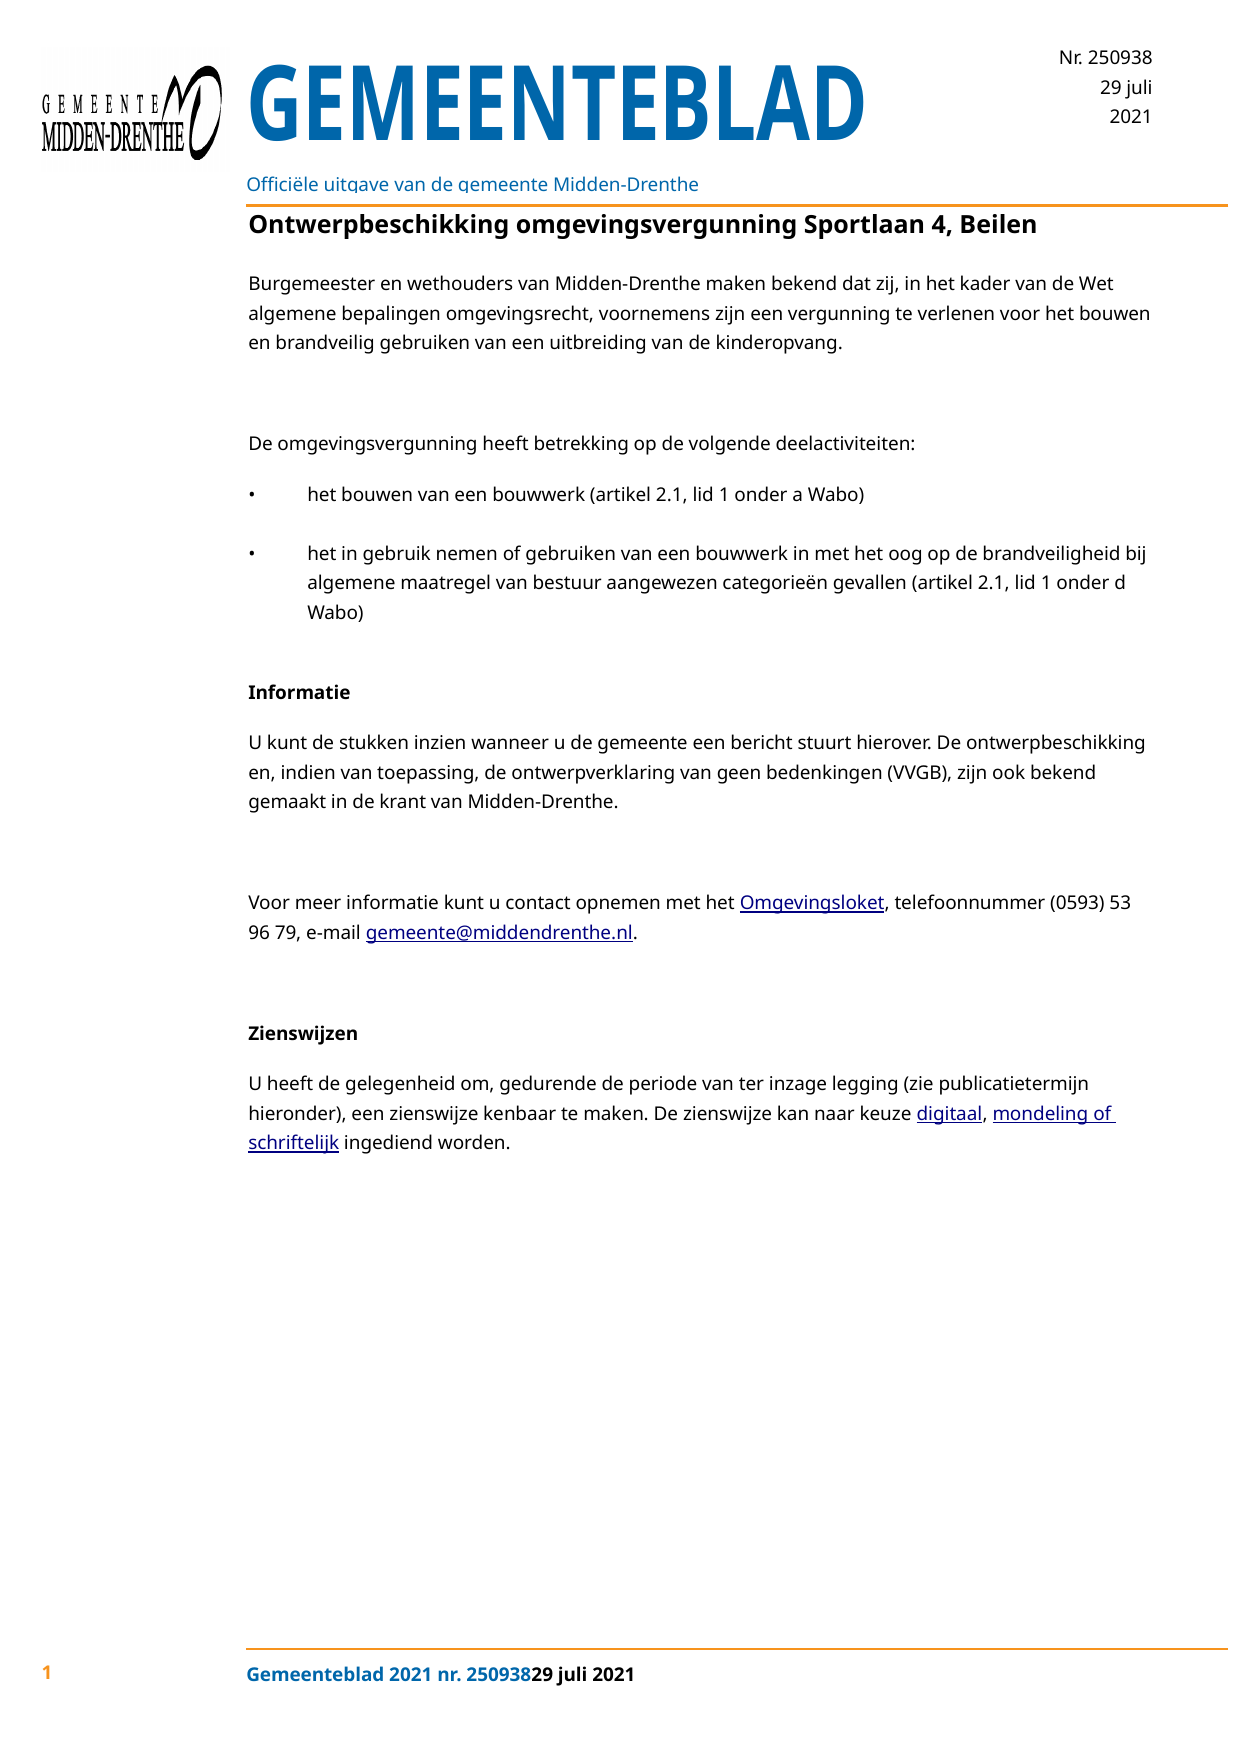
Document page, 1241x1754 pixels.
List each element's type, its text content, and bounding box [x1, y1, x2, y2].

text Zienswijzen [248, 1020, 1152, 1046]
text U heeft de gelegenheid om, gedurende de periode van ter inzage legging (zie publicatietermijn hieronder), een zienswijze kenbaar te maken. De zienswijze kan naar keuze digitaal, mondeling of schriftelijk ingediend worden. [248, 1070, 1152, 1155]
list het in gebruik nemen of gebruiken van een bouwwerk in met het oog op de brandveiligheid bij algemene maatregel van bestuur aangewezen categorieën gevallen (artikel 2.1, lid 1 onder d Wabo) [248, 540, 1152, 625]
list het bouwen van een bouwwerk (artikel 2.1, lid 1 onder a Wabo) [248, 481, 1152, 506]
text Burgemeester en wethouders van Midden-Drenthe maken bekend dat zij, in het kader van de Wet algemene bepalingen omgevingsrecht, voornemens zijn een vergunning te verlenen voor het bouwen en brandveilig gebruiken van een uitbreiding van de kinderopvang. [248, 270, 1152, 355]
text Informatie [248, 679, 1152, 705]
picture [41, 47, 231, 172]
text De omgevingsvergunning heeft betrekking op de volgende deelactiviteiten: [248, 430, 1152, 456]
text Ontwerpbeschikking omgevingsvergunning Sportlaan 4, Beilen [248, 207, 1152, 241]
text U kunt de stukken inzien wanneer u de gemeente een bericht stuurt hierover. De ontwerpbeschikking en, indien van toepassing, de ontwerpverklaring van geen bedenkingen (VVGB), zijn ook bekend gemaakt in de krant van Midden-Drenthe. [248, 729, 1152, 814]
text Voor meer informatie kunt u contact opnemen met het Omgevingsloket, telefoonnummer (0593) 53 96 79, e-mail gemeente@middendrenthe.nl. [248, 889, 1152, 945]
